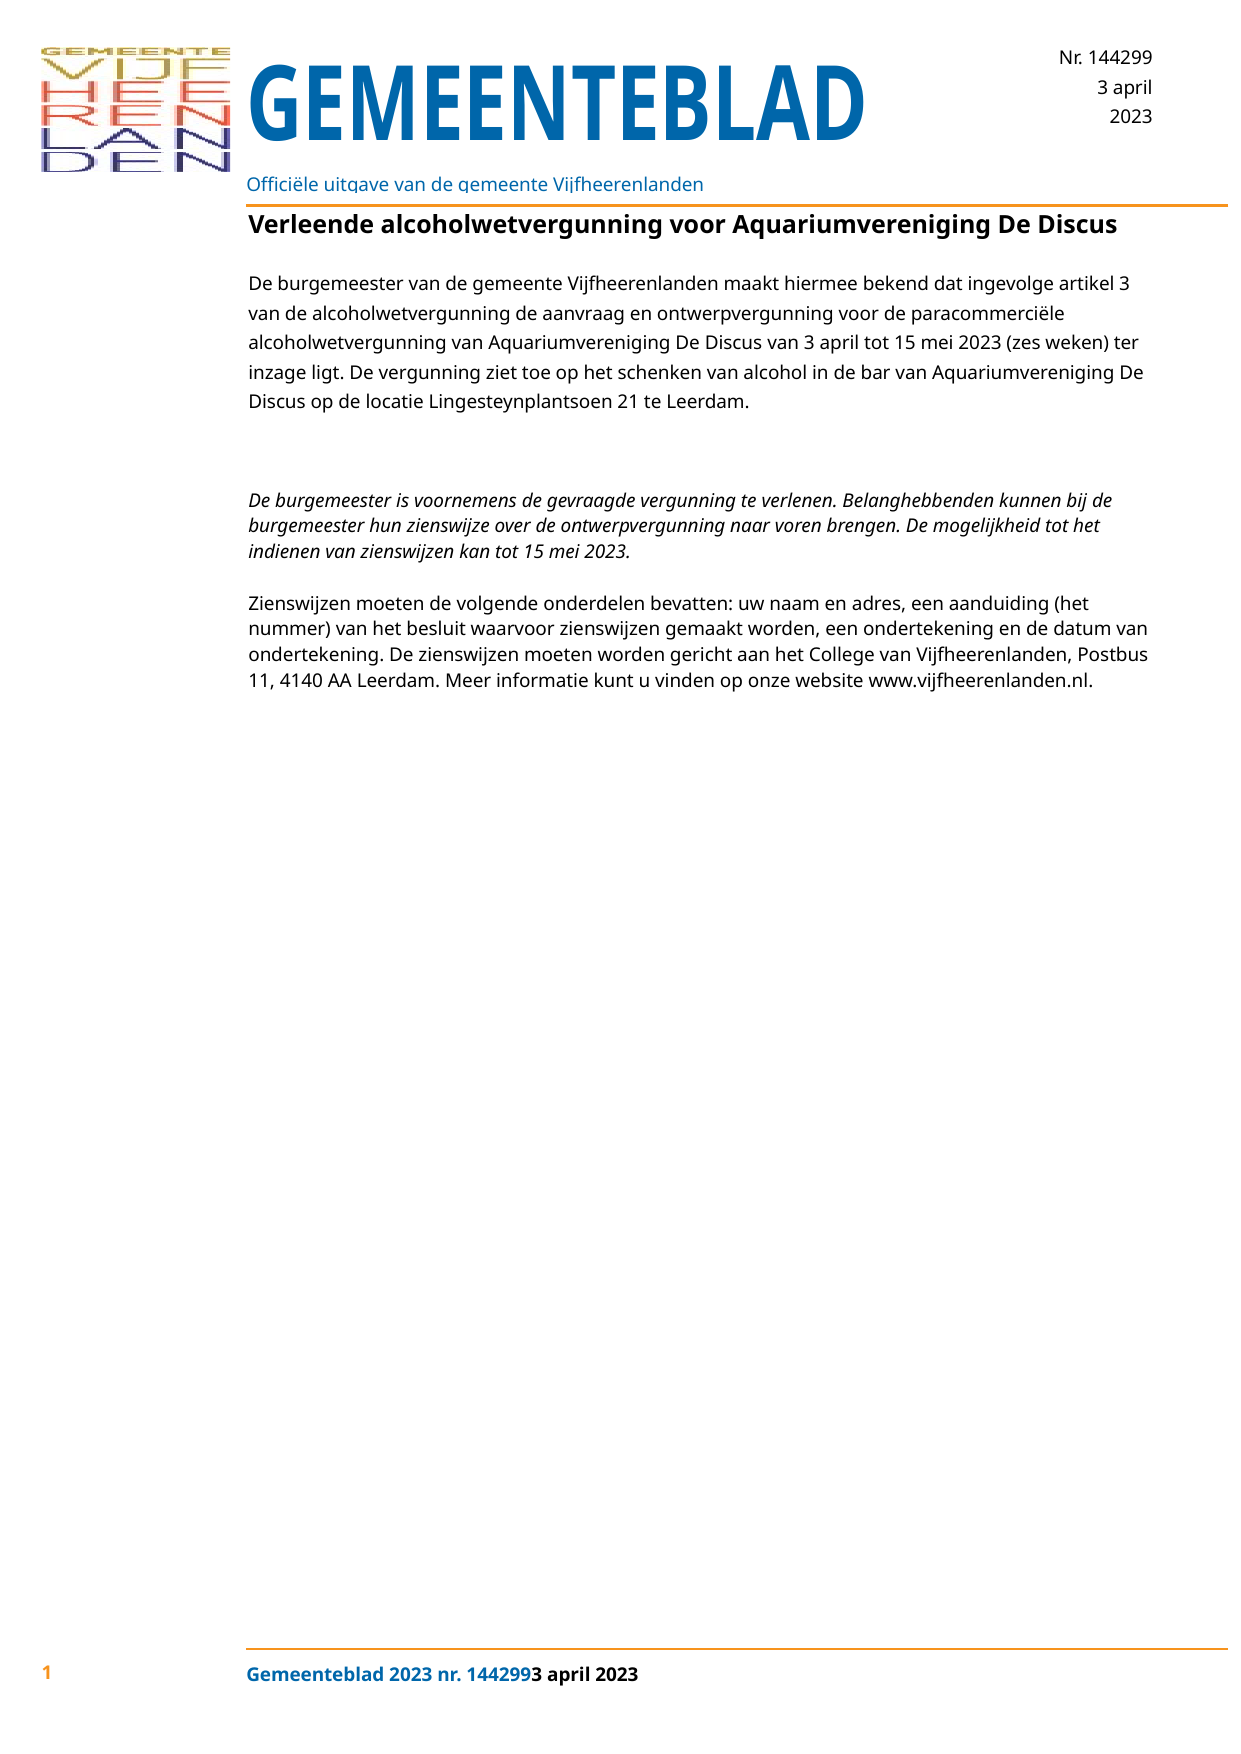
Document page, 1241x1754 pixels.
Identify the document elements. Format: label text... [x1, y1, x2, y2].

text Zienswijzen moeten de volgende onderdelen bevatten: uw naam en adres, een aanduiding (het nummer) van het besluit waarvoor zienswijzen gemaakt worden, een ondertekening en de datum van ondertekening. De zienswijzen moeten worden gericht aan het College van Vijfheerenlanden, Postbus 11, 4140 AA Leerdam. Meer informatie kunt u vinden op onze website www.vijfheerenlanden.nl. [248, 590, 1152, 693]
text Verleende alcoholwetvergunning voor Aquariumvereniging De Discus [248, 207, 1152, 241]
text De burgemeester is voornemens de gevraagde vergunning te verlenen. Belanghebbenden kunnen bij de burgemeester hun zienswijze over de ontwerpvergunning naar voren brengen. De mogelijkheid tot het indienen van zienswijzen kan tot 15 mei 2023. [248, 487, 1152, 564]
picture [41, 47, 231, 172]
text De burgemeester van de gemeente Vijfheerenlanden maakt hiermee bekend dat ingevolge artikel 3 van de alcoholwetvergunning de aanvraag en ontwerpvergunning voor de paracommerciële alcoholwetvergunning van Aquariumvereniging De Discus van 3 april tot 15 mei 2023 (zes weken) ter inzage ligt. De vergunning ziet toe op het schenken van alcohol in de bar van Aquariumvereniging De Discus op de locatie Lingesteynplantsoen 21 te Leerdam. [248, 270, 1152, 414]
